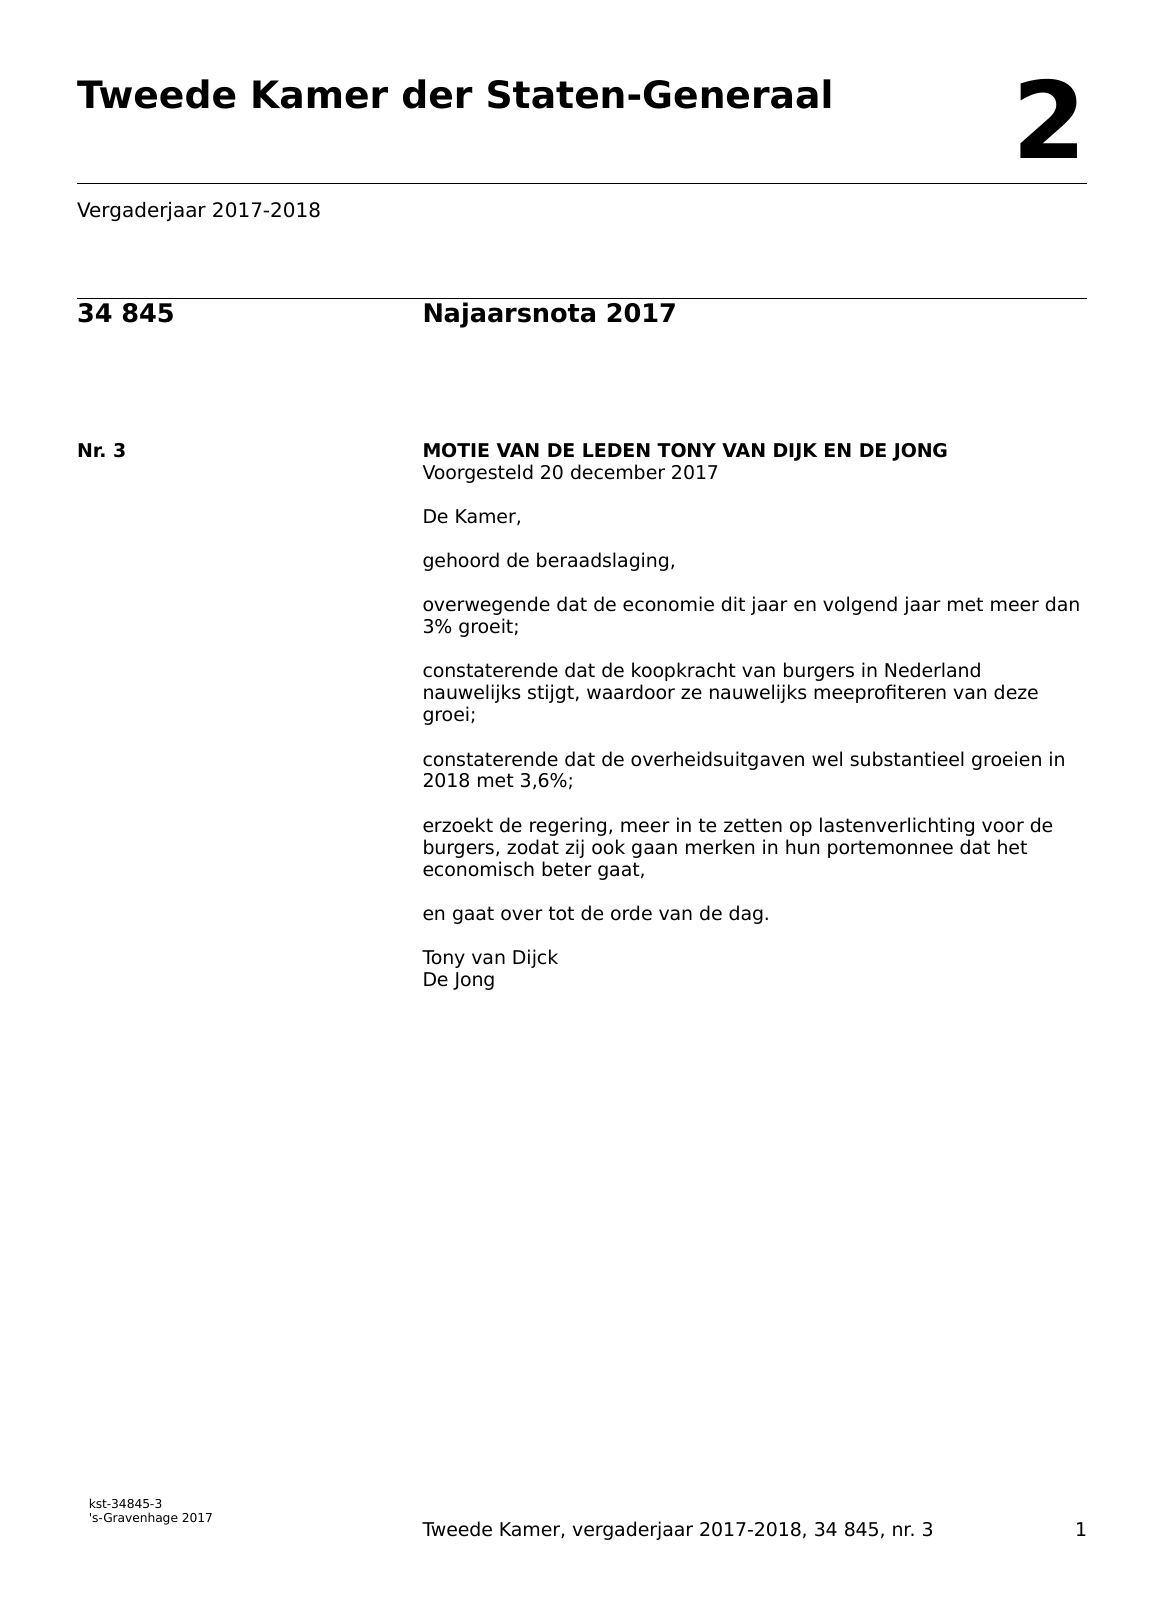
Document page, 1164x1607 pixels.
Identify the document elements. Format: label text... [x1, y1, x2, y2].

table_cell Vergaderjaar 2017-2018 [77, 184, 1087, 298]
text Voorgesteld 20 december 2017 [422, 462, 1087, 484]
text erzoekt de regering, meer in te zetten op lastenverlichting voor de burgers, zodat zij ook gaan merken in hun portemonnee dat het economisch beter gaat, [422, 814, 1087, 881]
subtitle 34 845 Najaarsnota 2017 [77, 299, 1087, 329]
text De Jong [422, 969, 1087, 991]
text en gaat over tot de orde van de dag. [422, 903, 1087, 925]
text De Kamer, [422, 506, 1087, 528]
text overwegende dat de economie dit jaar en volgend jaar met meer dan 3% groeit; [422, 594, 1087, 638]
text constaterende dat de koopkracht van burgers in Nederland nauwelijks stijgt, waardoor ze nauwelijks meeprofiteren van deze groei; [422, 660, 1087, 726]
subtitle Nr. 3 MOTIE VAN DE LEDEN TONY VAN DIJK EN DE JONG [77, 440, 1087, 462]
text kst-34845-3 [88, 1497, 323, 1511]
text 's-Gravenhage 2017 [88, 1511, 323, 1525]
text gehoord de beraadslaging, [422, 550, 1087, 572]
text constaterende dat de overheidsuitgaven wel substantieel groeien in 2018 met 3,6%; [422, 748, 1087, 792]
table_header 2 [886, 59, 1087, 183]
text Tony van Dijck [422, 947, 1087, 969]
table_header Tweede Kamer der Staten-Generaal [77, 59, 886, 183]
